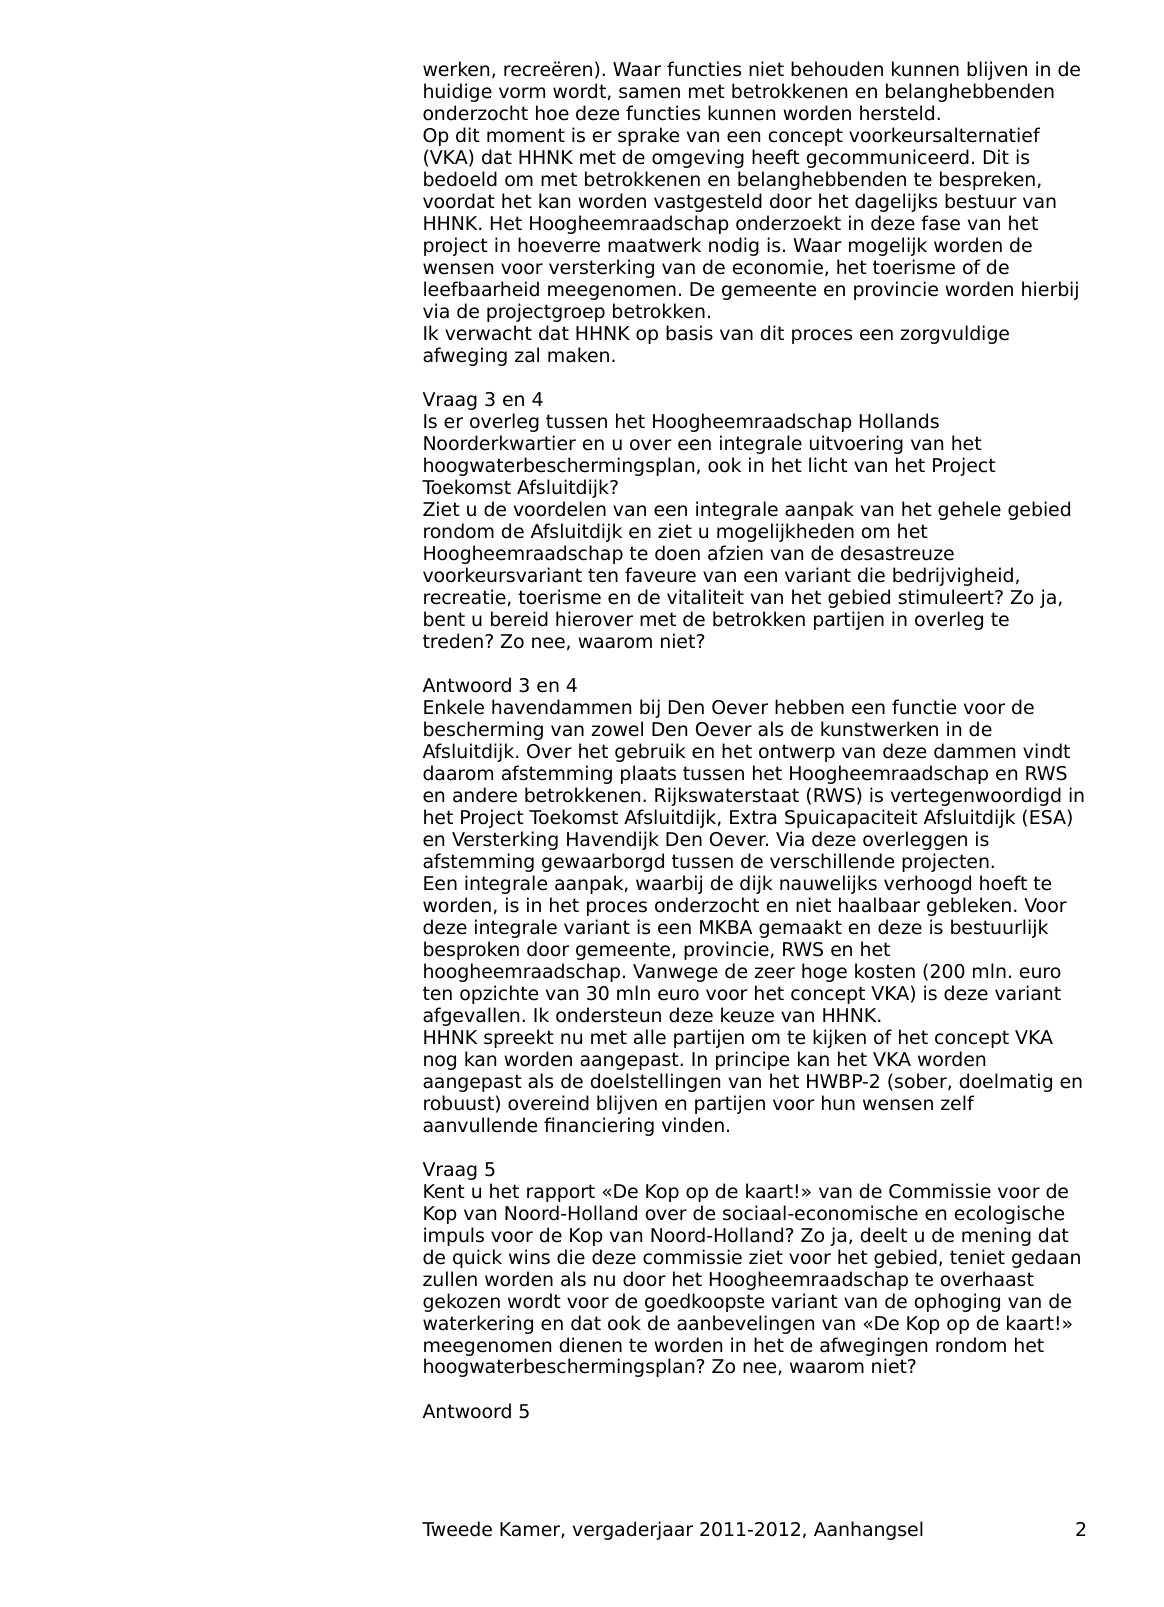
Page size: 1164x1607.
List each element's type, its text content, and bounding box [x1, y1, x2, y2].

text Is er overleg tussen het Hoogheemraadschap Hollands Noorderkwartier en u over een integrale uitvoering van het hoogwaterbeschermingsplan, ook in het licht van het Project Toekomst Afsluitdijk? [422, 411, 1087, 499]
text Ziet u de voordelen van een integrale aanpak van het gehele gebied rondom de Afsluitdijk en ziet u mogelijkheden om het Hoogheemraadschap te doen afzien van de desastreuze voorkeursvariant ten faveure van een variant die bedrijvigheid, recreatie, toerisme en de vitaliteit van het gebied stimuleert? Zo ja, bent u bereid hierover met de betrokken partijen in overleg te treden? Zo nee, waarom niet? [422, 499, 1087, 653]
text Vraag 5 [422, 1159, 1087, 1181]
text werken, recreëren). Waar functies niet behouden kunnen blijven in de huidige vorm wordt, samen met betrokkenen en belanghebbenden onderzocht hoe deze functies kunnen worden hersteld. [422, 59, 1087, 125]
text Enkele havendammen bij Den Oever hebben een functie voor de bescherming van zowel Den Oever als de kunstwerken in de Afsluitdijk. Over het gebruik en het ontwerp van deze dammen vindt daarom afstemming plaats tussen het Hoogheemraadschap en RWS en andere betrokkenen. Rijkswaterstaat (RWS) is vertegenwoordigd in het Project Toekomst Afsluitdijk, Extra Spuicapaciteit Afsluitdijk (ESA) en Versterking Havendijk Den Oever. Via deze overleggen is afstemming gewaarborgd tussen de verschillende projecten. [422, 697, 1087, 873]
text Kent u het rapport «De Kop op de kaart!» van de Commissie voor de Kop van Noord-Holland over de sociaal-economische en ecologische impuls voor de Kop van Noord-Holland? Zo ja, deelt u de mening dat de quick wins die deze commissie ziet voor het gebied, teniet gedaan zullen worden als nu door het Hoogheemraadschap te overhaast gekozen wordt voor de goedkoopste variant van de ophoging van de waterkering en dat ook de aanbevelingen van «De Kop op de kaart!» meegenomen dienen te worden in het de afwegingen rondom het hoogwaterbeschermingsplan? Zo nee, waarom niet? [422, 1181, 1087, 1378]
text Antwoord 5 [422, 1401, 1087, 1423]
text Op dit moment is er sprake van een concept voorkeursalternatief (VKA) dat HHNK met de omgeving heeft gecommuniceerd. Dit is bedoeld om met betrokkenen en belanghebbenden te bespreken, voordat het kan worden vastgesteld door het dagelijks bestuur van HHNK. Het Hoogheemraadschap onderzoekt in deze fase van het project in hoeverre maatwerk nodig is. Waar mogelijk worden de wensen voor versterking van de economie, het toerisme of de leefbaarheid meegenomen. De gemeente en provincie worden hierbij via de projectgroep betrokken. [422, 125, 1087, 323]
text Ik verwacht dat HHNK op basis van dit proces een zorgvuldige afweging zal maken. [422, 323, 1087, 367]
text Vraag 3 en 4 [422, 389, 1087, 411]
text HHNK spreekt nu met alle partijen om te kijken of het concept VKA nog kan worden aangepast. In principe kan het VKA worden aangepast als de doelstellingen van het HWBP-2 (sober, doelmatig en robuust) overeind blijven en partijen voor hun wensen zelf aanvullende financiering vinden. [422, 1027, 1087, 1136]
text Een integrale aanpak, waarbij de dijk nauwelijks verhoogd hoeft te worden, is in het proces onderzocht en niet haalbaar gebleken. Voor deze integrale variant is een MKBA gemaakt en deze is bestuurlijk besproken door gemeente, provincie, RWS en het hoogheemraadschap. Vanwege de zeer hoge kosten (200 mln. euro ten opzichte van 30 mln euro voor het concept VKA) is deze variant afgevallen. Ik ondersteun deze keuze van HHNK. [422, 873, 1087, 1027]
text Antwoord 3 en 4 [422, 675, 1087, 697]
